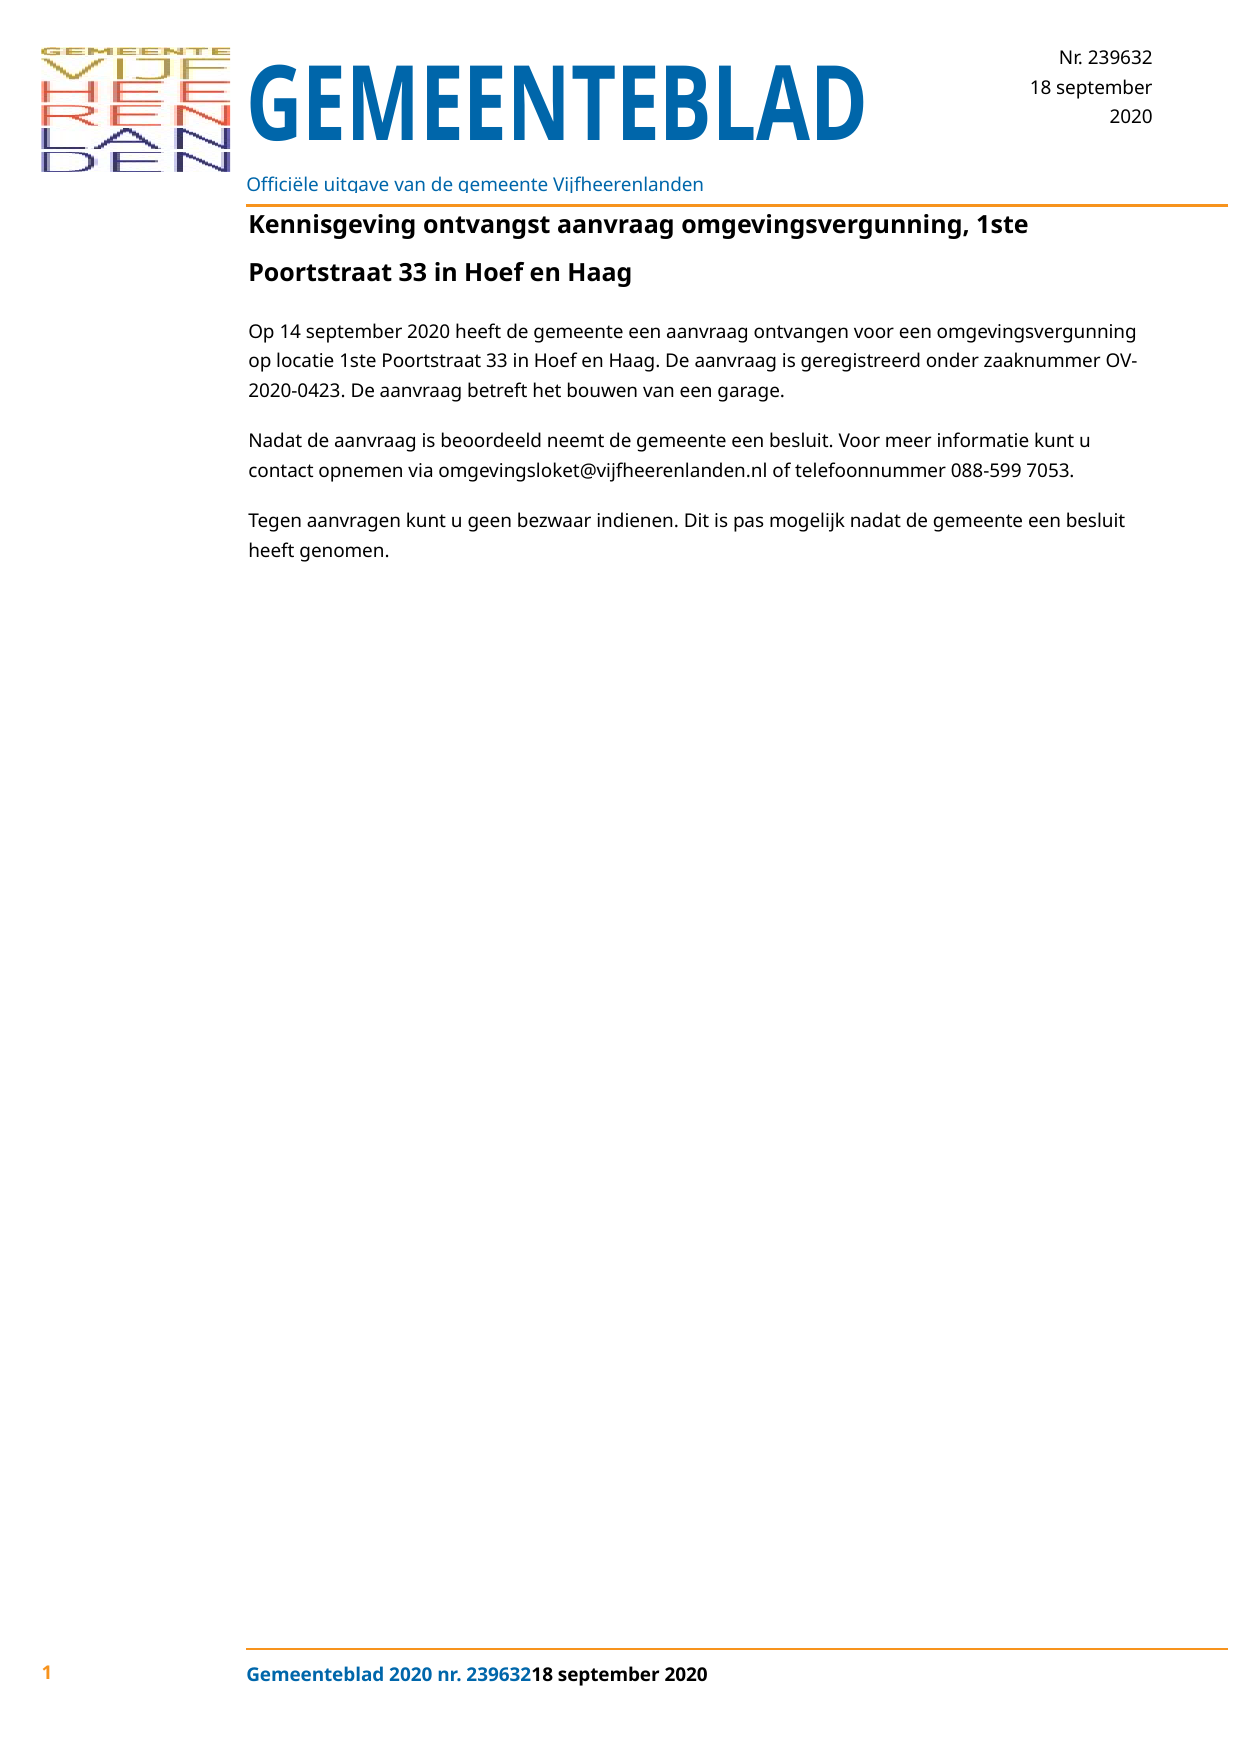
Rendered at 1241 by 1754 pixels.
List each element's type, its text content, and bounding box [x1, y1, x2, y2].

text Nadat de aanvraag is beoordeeld neemt de gemeente een besluit. Voor meer informatie kunt u contact opnemen via omgevingsloket@vijfheerenlanden.nl of telefoonnummer 088-599 7053. [248, 427, 1152, 483]
text Tegen aanvragen kunt u geen bezwaar indienen. Dit is pas mogelijk nadat de gemeente een besluit heeft genomen. [248, 507, 1152, 563]
picture [41, 47, 231, 172]
text Op 14 september 2020 heeft de gemeente een aanvraag ontvangen voor een omgevingsvergunning op locatie 1ste Poortstraat 33 in Hoef en Haag. De aanvraag is geregistreerd onder zaaknummer OV-2020-0423. De aanvraag betreft het bouwen van een garage. [248, 318, 1152, 403]
text Kennisgeving ontvangst aanvraag omgevingsvergunning, 1ste Poortstraat 33 in Hoef en Haag [248, 207, 1152, 288]
